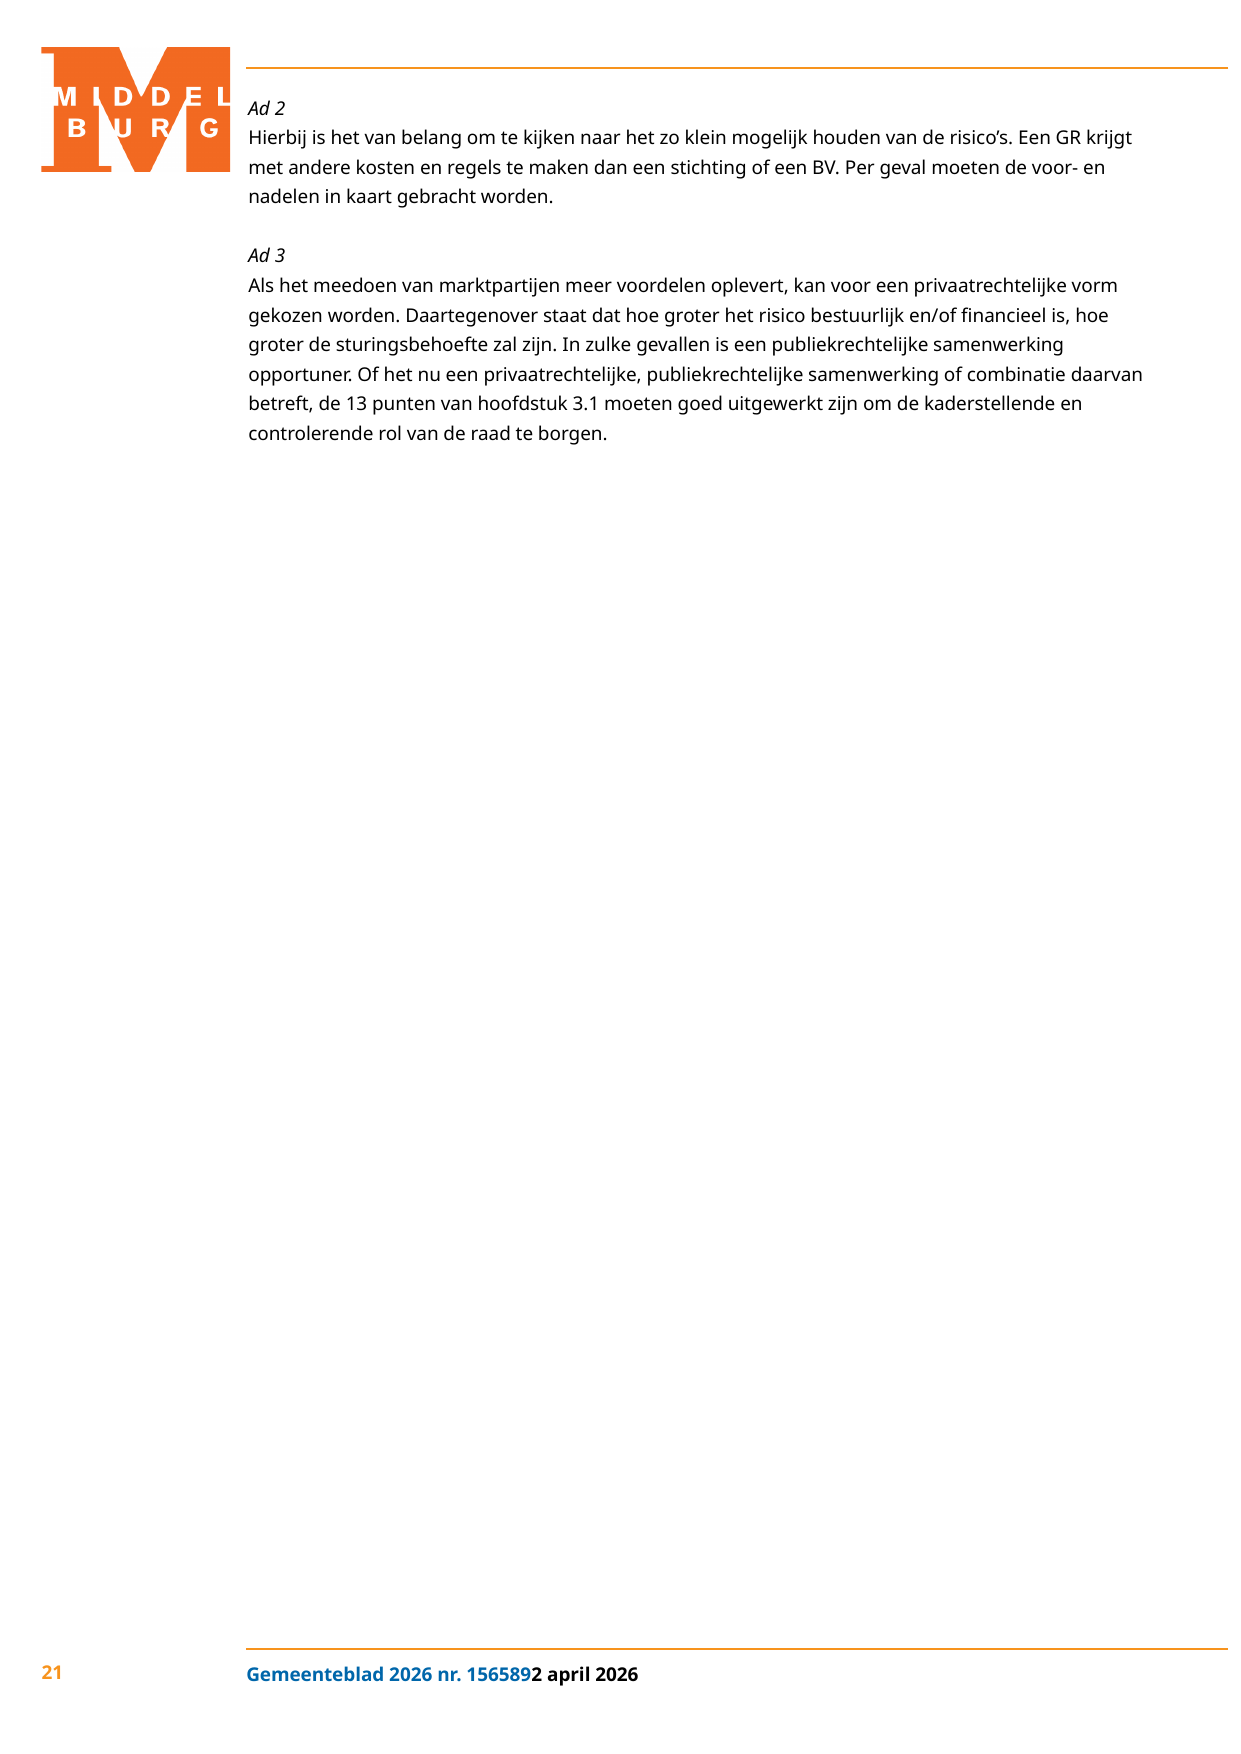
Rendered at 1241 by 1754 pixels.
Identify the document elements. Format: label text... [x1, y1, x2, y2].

text Ad 3 [248, 243, 1152, 268]
picture [41, 47, 231, 172]
text Ad 2 [248, 95, 1152, 121]
text Hierbij is het van belang om te kijken naar het zo klein mogelijk houden van de risico’s. Een GR krijgt met andere kosten en regels te maken dan een stichting of een BV. Per geval moeten de voor- en nadelen in kaart gebracht worden. [248, 124, 1152, 209]
text Als het meedoen van marktpartijen meer voordelen oplevert, kan voor een privaatrechtelijke vorm gekozen worden. Daartegenover staat dat hoe groter het risico bestuurlijk en/of financieel is, hoe groter de sturingsbehoefte zal zijn. In zulke gevallen is een publiekrechtelijke samenwerking opportuner. Of het nu een privaatrechtelijke, publiekrechtelijke samenwerking of combinatie daarvan betreft, de 13 punten van hoofdstuk 3.1 moeten goed uitgewerkt zijn om de kaderstellende en controlerende rol van de raad te borgen. [248, 272, 1152, 446]
